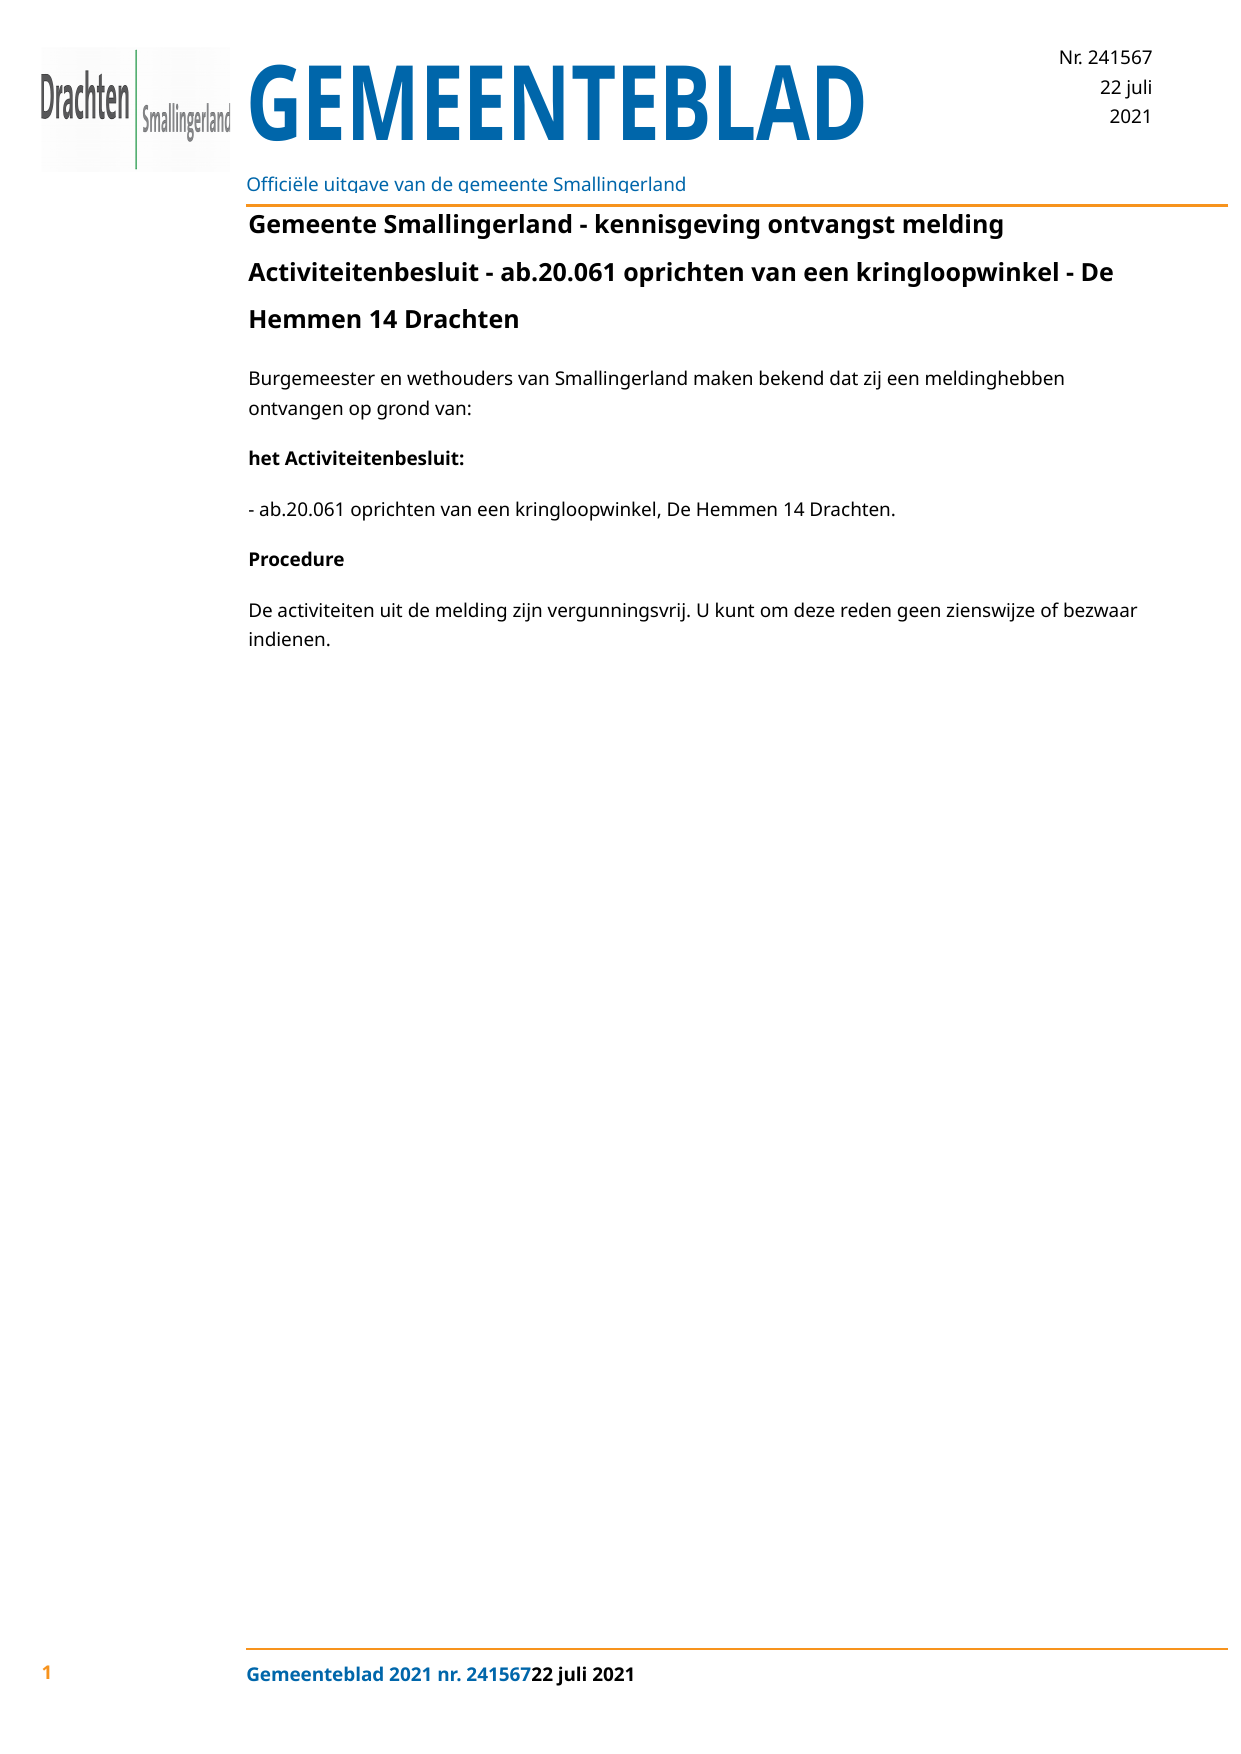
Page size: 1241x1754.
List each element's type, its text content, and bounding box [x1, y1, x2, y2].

text Burgemeester en wethouders van Smallingerland maken bekend dat zij een meldinghebben ontvangen op grond van: [248, 366, 1152, 421]
text De activiteiten uit de melding zijn vergunningsvrij. U kunt om deze reden geen zienswijze of bezwaar indienen. [248, 597, 1152, 652]
text Gemeente Smallingerland - kennisgeving ontvangst melding Activiteitenbesluit - ab.20.061 oprichten van een kringloopwinkel - De Hemmen 14 Drachten [248, 207, 1152, 336]
text het Activiteitenbesluit: [248, 446, 1152, 471]
text Procedure [248, 546, 1152, 572]
picture [41, 47, 231, 172]
text - ab.20.061 oprichten van een kringloopwinkel, De Hemmen 14 Drachten. [248, 496, 1152, 522]
